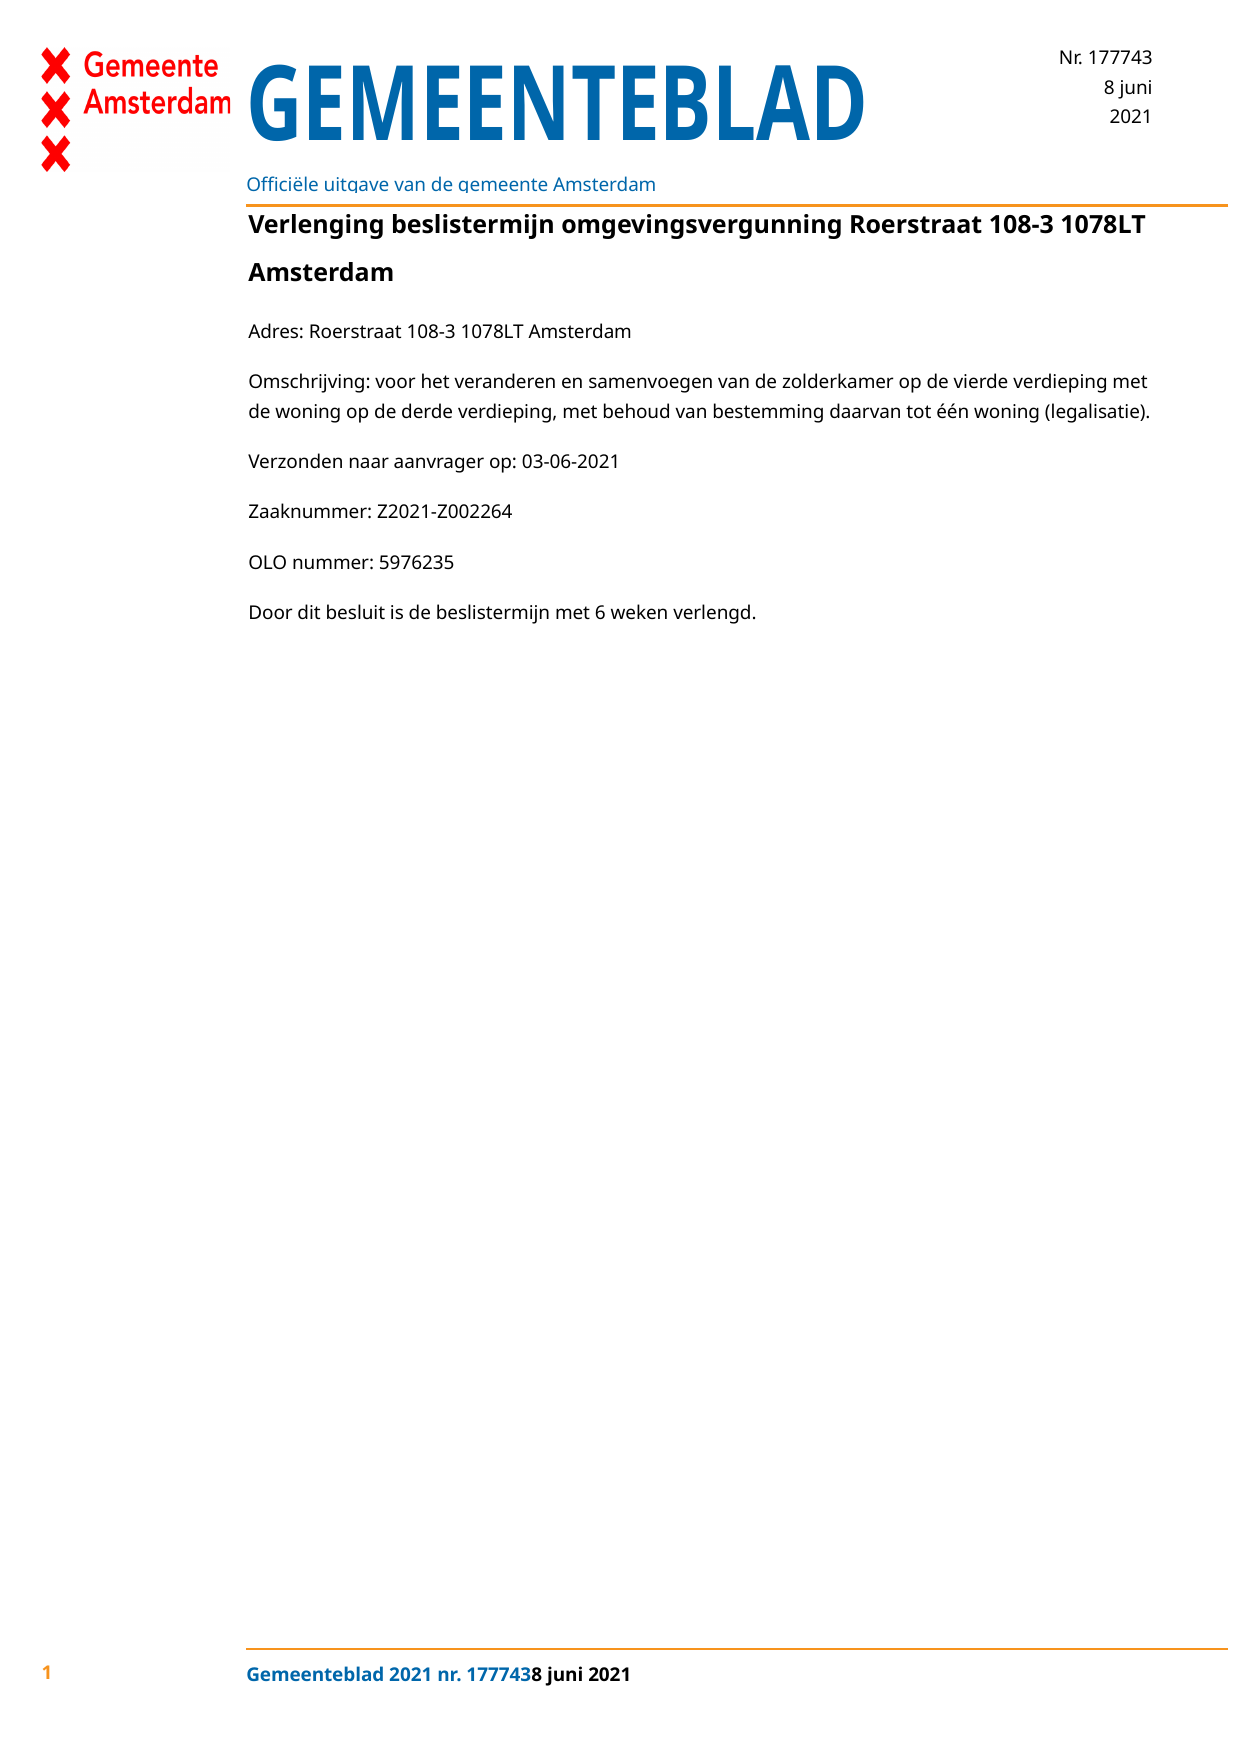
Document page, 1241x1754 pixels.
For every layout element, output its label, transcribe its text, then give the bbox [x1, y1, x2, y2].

picture [41, 47, 231, 172]
text Verzonden naar aanvrager op: 03-06-2021 [248, 448, 1152, 474]
text Adres: Roerstraat 108-3 1078LT Amsterdam [248, 318, 1152, 344]
text Zaaknummer: Z2021-Z002264 [248, 499, 1152, 524]
text Verlenging beslistermijn omgevingsvergunning Roerstraat 108-3 1078LT Amsterdam [248, 207, 1152, 288]
text Omschrijving: voor het veranderen en samenvoegen van de zolderkamer op de vierde verdieping met de woning op de derde verdieping, met behoud van bestemming daarvan tot één woning (legalisatie). [248, 368, 1152, 424]
text OLO nummer: 5976235 [248, 549, 1152, 575]
text Door dit besluit is de beslistermijn met 6 weken verlengd. [248, 599, 1152, 625]
